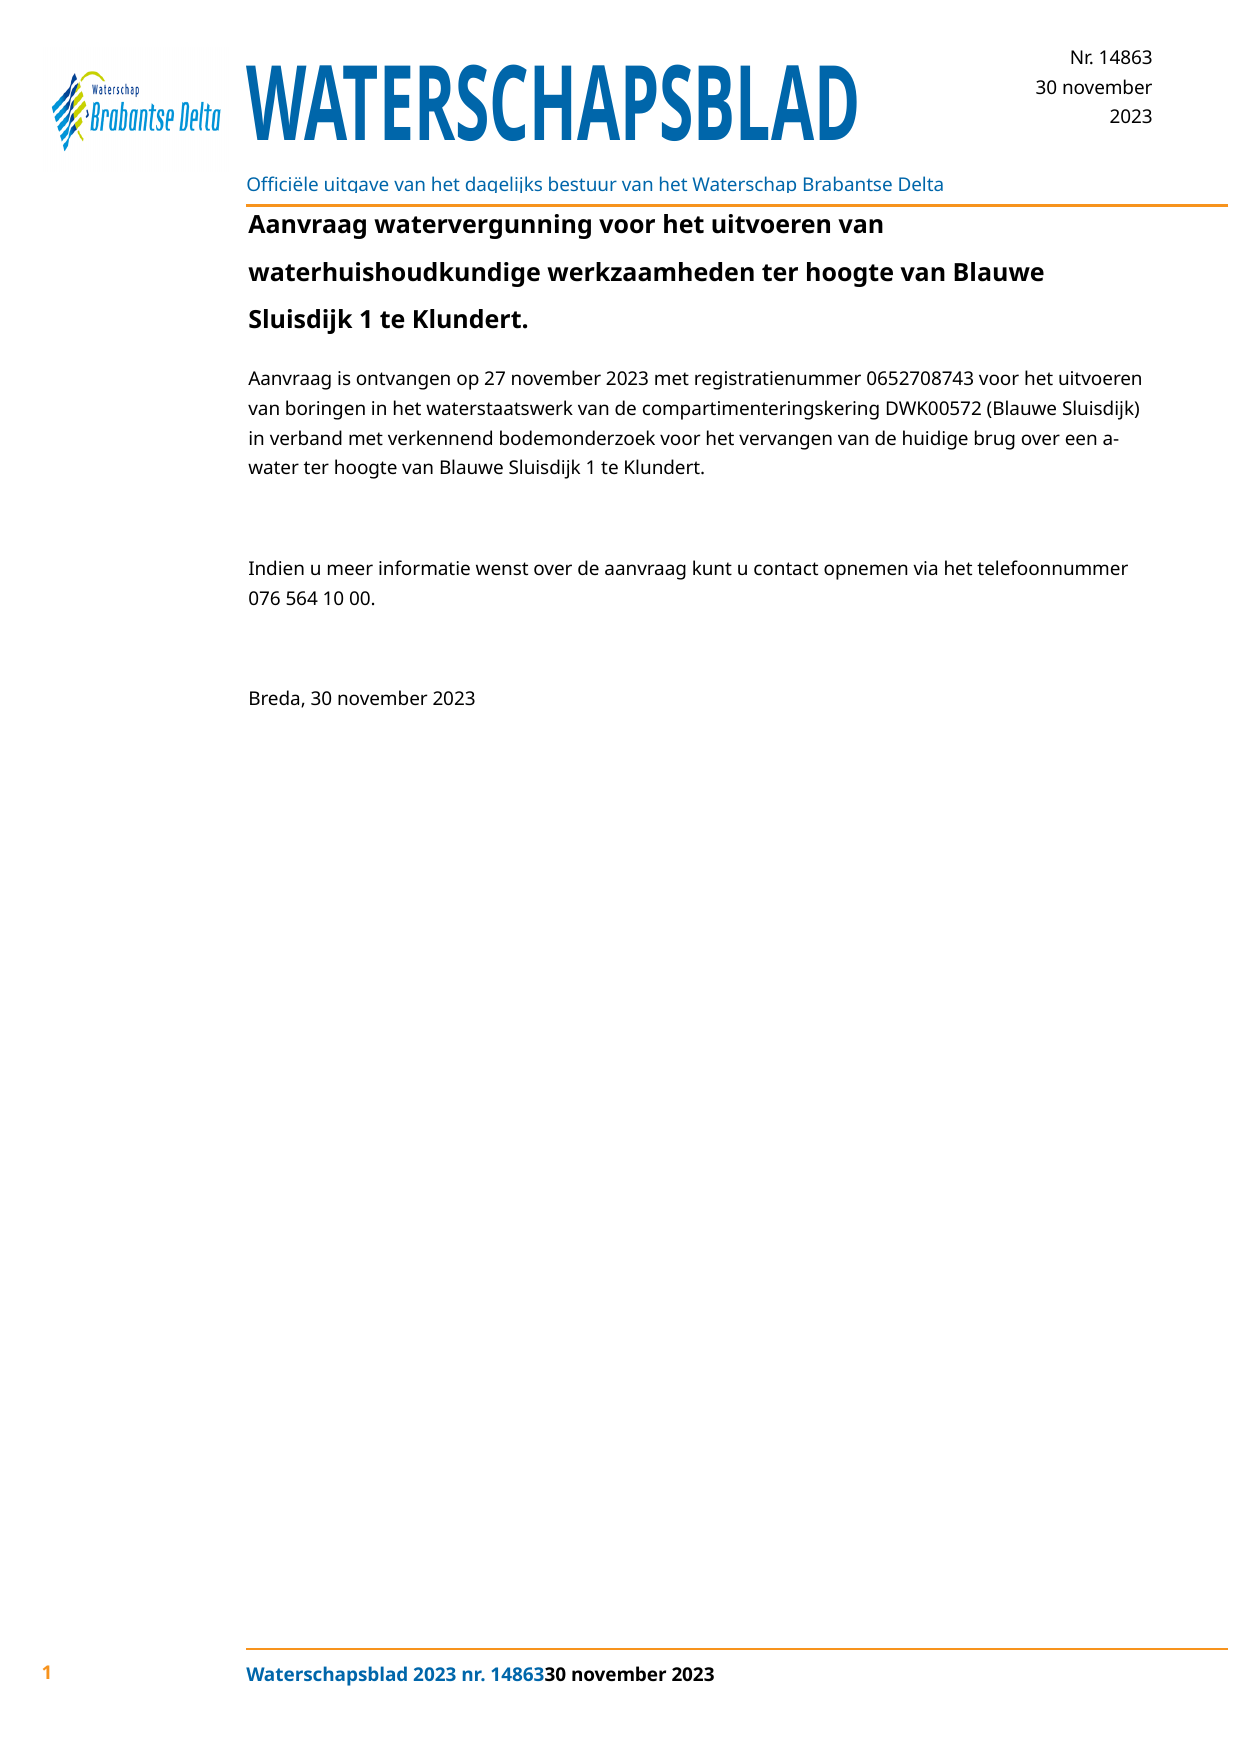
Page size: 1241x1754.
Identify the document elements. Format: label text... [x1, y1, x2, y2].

picture [41, 47, 231, 172]
text Indien u meer informatie wenst over de aanvraag kunt u contact opnemen via het telefoonnummer 076 564 10 00. [248, 555, 1152, 610]
text Aanvraag watervergunning voor het uitvoeren van waterhuishoudkundige werkzaamheden ter hoogte van Blauwe Sluisdijk 1 te Klundert. [248, 207, 1152, 336]
text Breda, 30 november 2023 [248, 686, 1152, 711]
text Aanvraag is ontvangen op 27 november 2023 met registratienummer 0652708743 voor het uitvoeren van boringen in het waterstaatswerk van de compartimenteringskering DWK00572 (Blauwe Sluisdijk) in verband met verkennend bodemonderzoek voor het vervangen van de huidige brug over een a-water ter hoogte van Blauwe Sluisdijk 1 te Klundert. [248, 366, 1152, 480]
